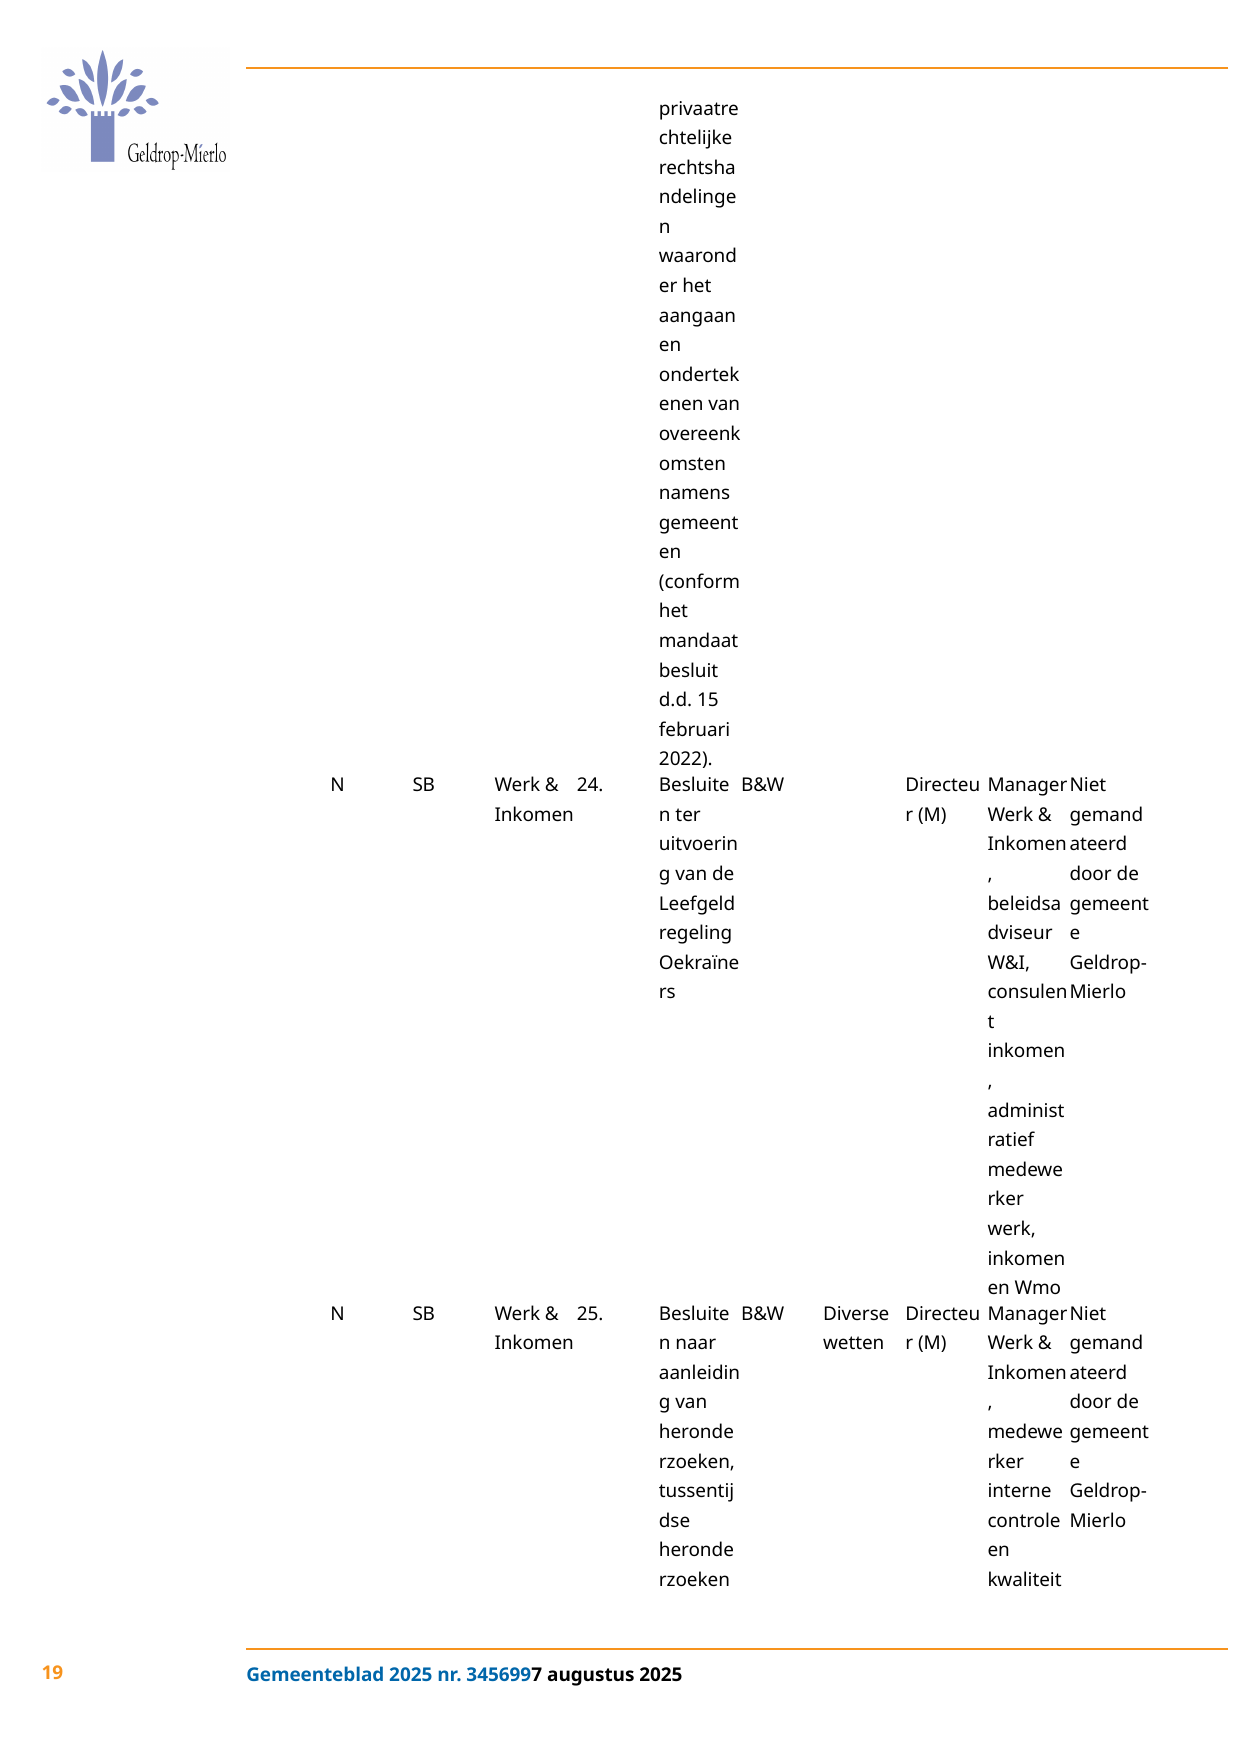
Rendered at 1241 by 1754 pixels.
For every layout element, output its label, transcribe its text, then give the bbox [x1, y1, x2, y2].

table_cell [494, 95, 577, 771]
table_cell 24. [577, 771, 659, 1300]
table_cell Niet gemandateerd door de gemeente Geldrop-Mierlo [1069, 771, 1152, 1300]
table_cell Manager Werk & Inkomen, medewerker interne controle en kwaliteit [987, 1300, 1069, 1592]
table_cell Werk & Inkomen [494, 1300, 577, 1592]
table_cell Werk & Inkomen [494, 771, 577, 1300]
table_cell [248, 771, 330, 1300]
table_cell [1069, 95, 1152, 771]
table_cell Besluiten naar aanleiding van heronderzoeken, tussentijdse heronderzoeken [659, 1300, 741, 1592]
table_cell [577, 95, 659, 771]
table_cell Directeur (M) [905, 771, 987, 1300]
table_cell N [330, 771, 412, 1300]
table_cell Manager Werk & Inkomen, beleidsadviseur W&I, consulent inkomen, administratief medewerker werk, inkomen en Wmo [987, 771, 1069, 1300]
picture [41, 47, 231, 172]
table_cell [412, 95, 494, 771]
table_cell B&W [741, 771, 823, 1300]
table_cell Diverse wetten [823, 1300, 905, 1592]
table_cell SB [412, 771, 494, 1300]
table_cell [330, 95, 412, 771]
table_cell SB [412, 1300, 494, 1592]
table_cell [905, 95, 987, 771]
table_cell B&W [741, 1300, 823, 1592]
table_cell [823, 771, 905, 1300]
table_cell 25. [577, 1300, 659, 1592]
table_cell [741, 95, 823, 771]
table_cell [248, 1300, 330, 1592]
table_cell privaatrechtelijke rechtshandelingen waaronder het aangaan en ondertekenen van overeenkomsten namens gemeenten (conform het mandaatbesluit d.d. 15 februari 2022). [659, 95, 741, 771]
table_cell [987, 95, 1069, 771]
table_cell Besluiten ter uitvoering van de Leefgeldregeling Oekraïners [659, 771, 741, 1300]
table_cell [248, 95, 330, 771]
table_cell N [330, 1300, 412, 1592]
table_cell Directeur (M) [905, 1300, 987, 1592]
table_cell [823, 95, 905, 771]
table_cell Niet gemandateerd door de gemeente Geldrop-Mierlo [1069, 1300, 1152, 1592]
